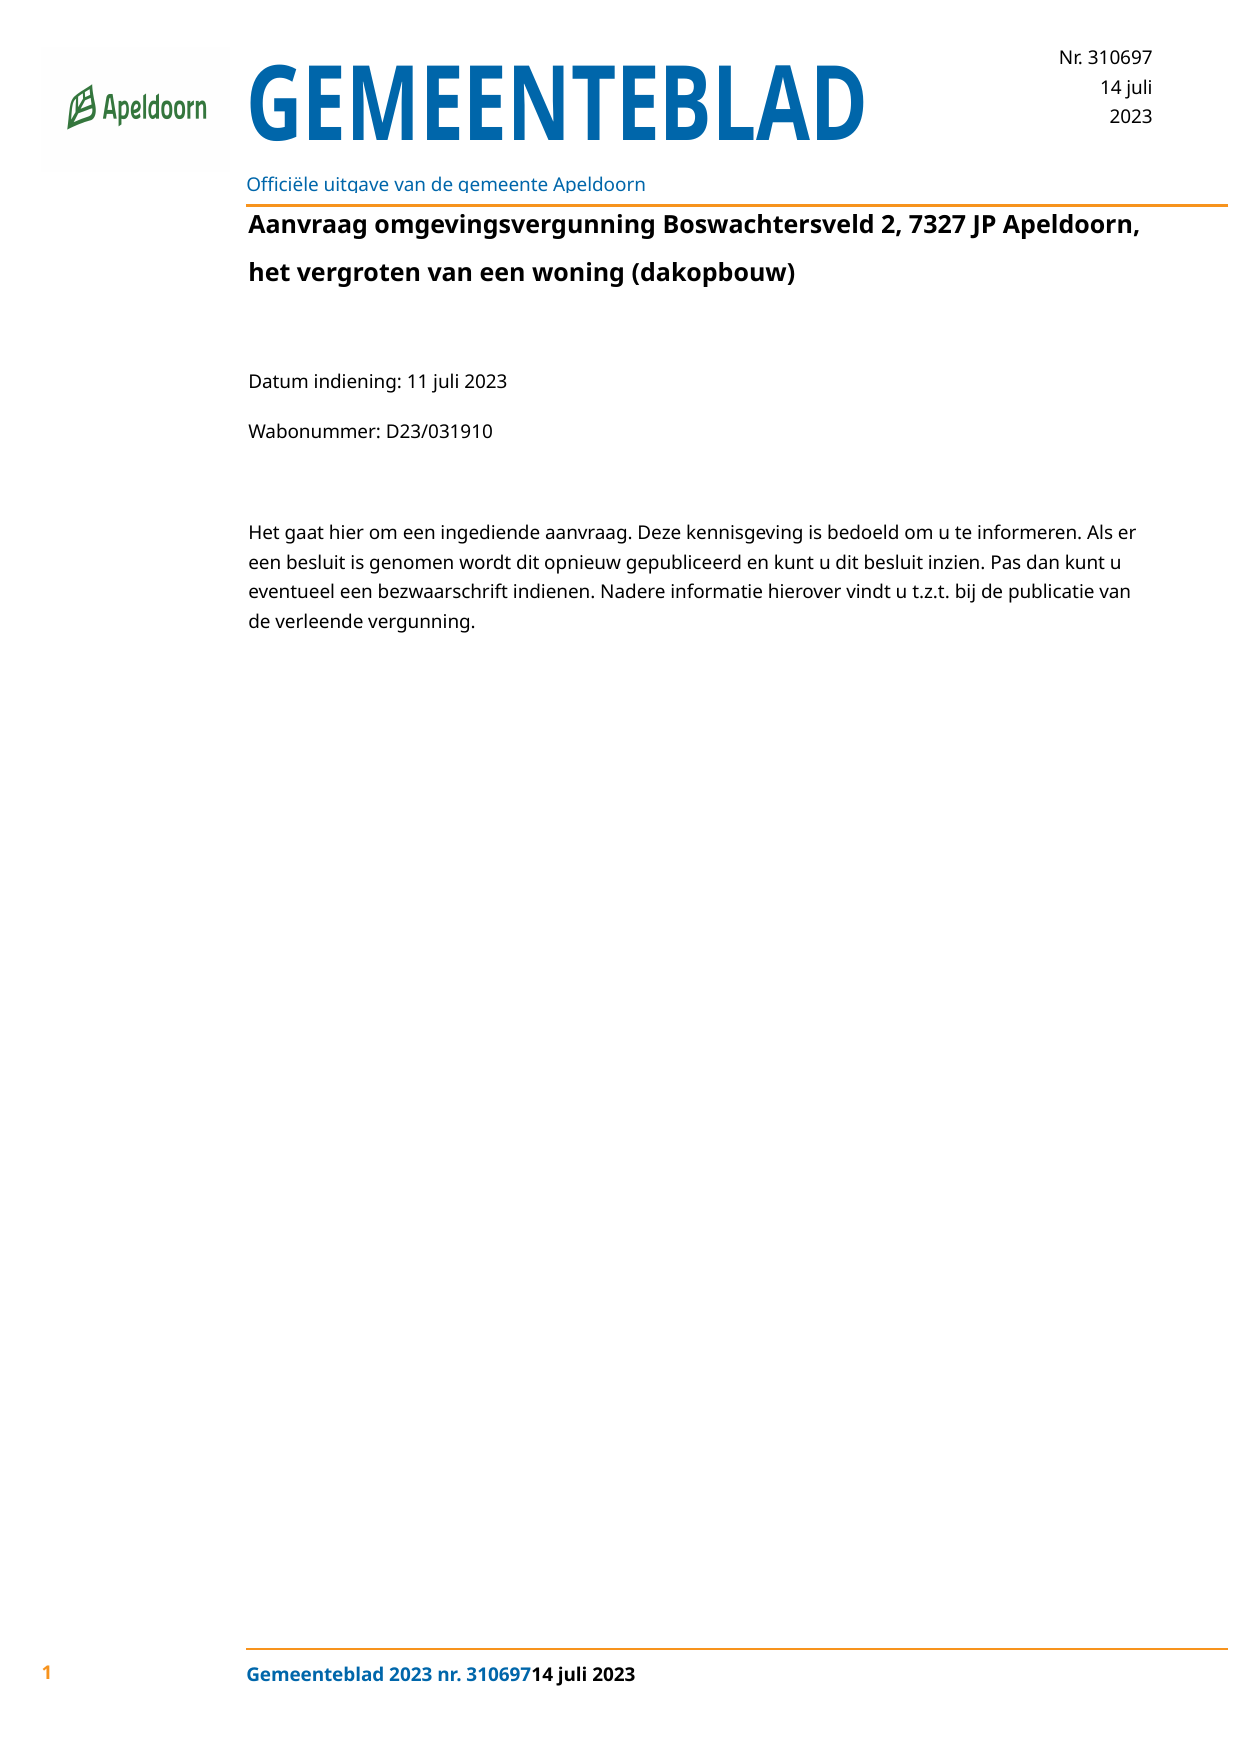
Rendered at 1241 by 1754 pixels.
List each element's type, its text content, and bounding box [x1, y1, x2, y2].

text Het gaat hier om een ingediende aanvraag. Deze kennisgeving is bedoeld om u te informeren. Als er een besluit is genomen wordt dit opnieuw gepubliceerd en kunt u dit besluit inzien. Pas dan kunt u eventueel een bezwaarschrift indienen. Nadere informatie hierover vindt u t.z.t. bij de publicatie van de verleende vergunning. [248, 519, 1152, 634]
picture [41, 47, 231, 172]
text Aanvraag omgevingsvergunning Boswachtersveld 2, 7327 JP Apeldoorn, het vergroten van een woning (dakopbouw) [248, 207, 1152, 288]
text Datum indiening: 11 juli 2023 [248, 368, 1152, 394]
text Wabonummer: D23/031910 [248, 419, 1152, 444]
